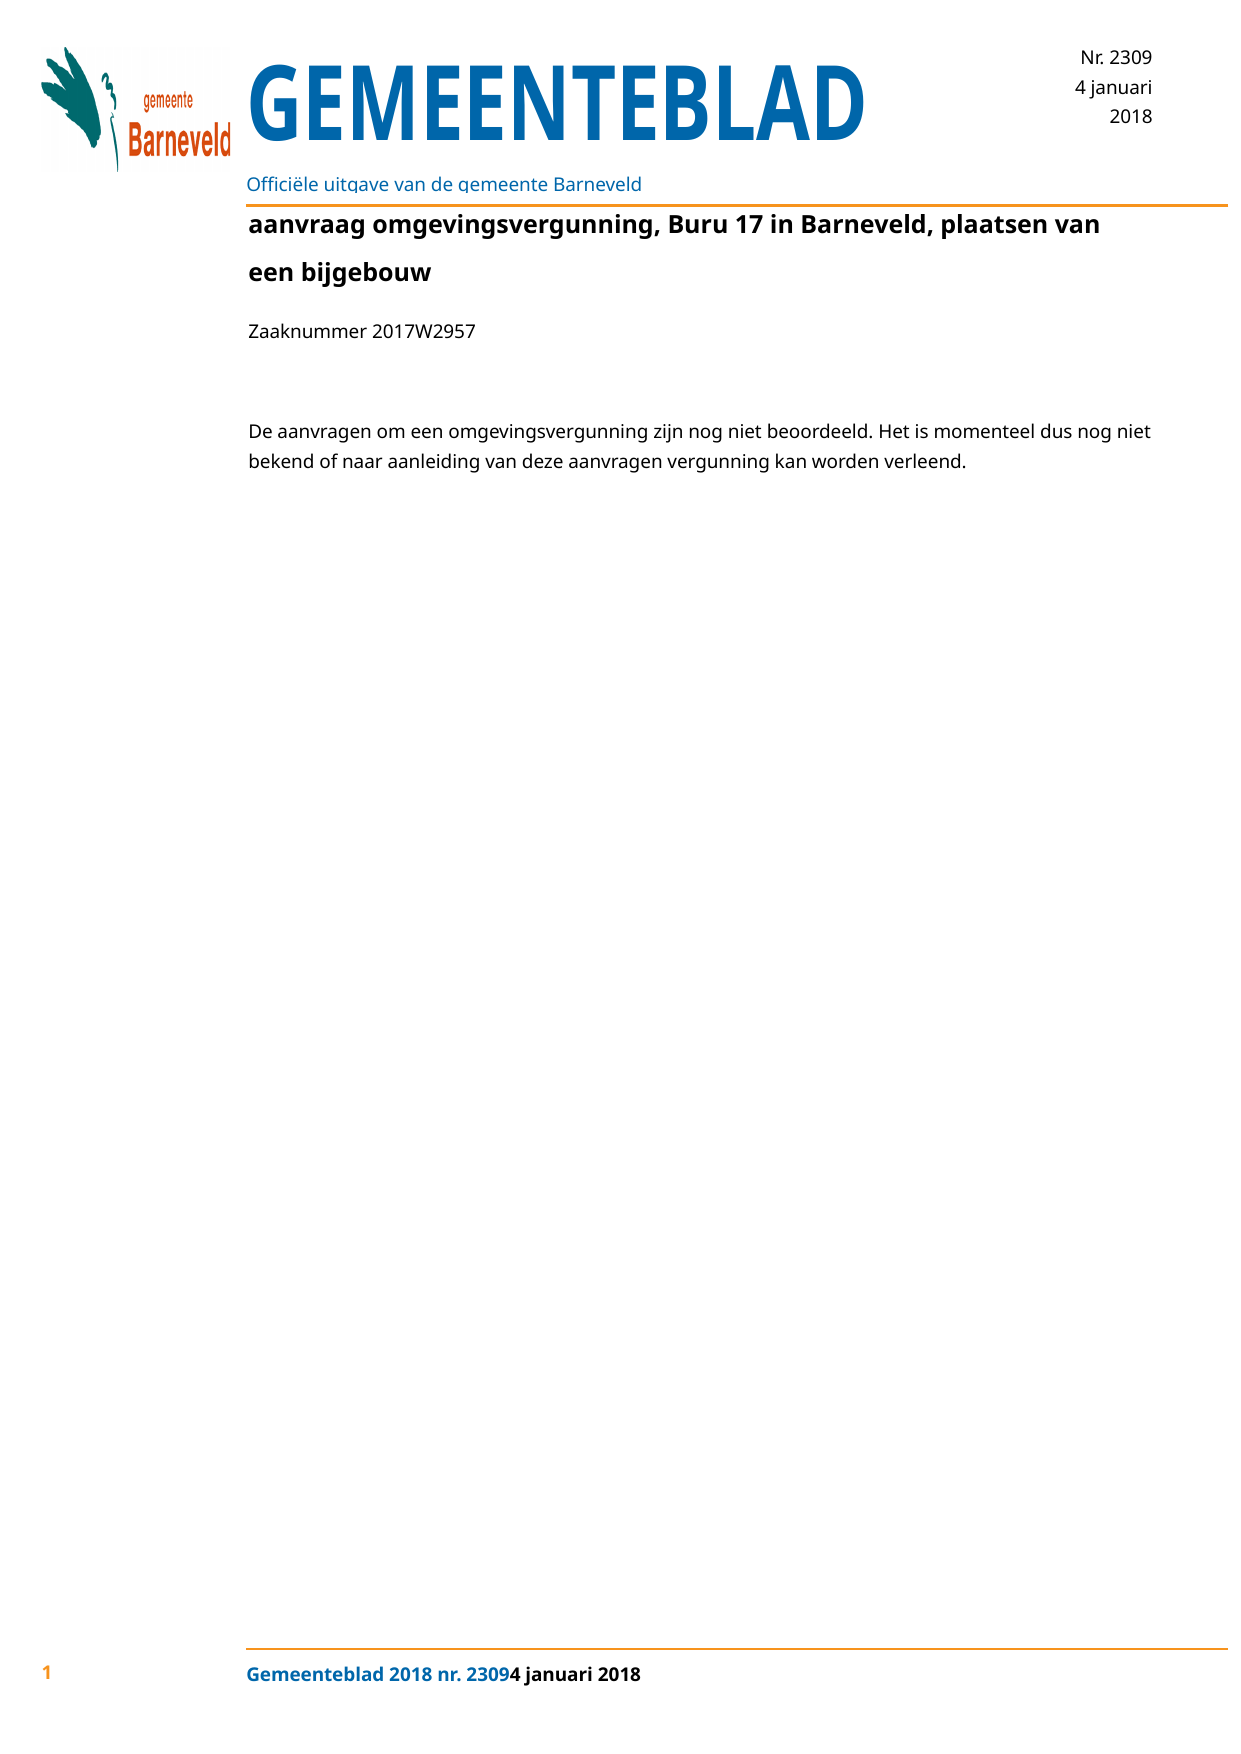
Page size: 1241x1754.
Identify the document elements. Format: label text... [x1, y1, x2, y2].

picture [41, 47, 231, 172]
text De aanvragen om een omgevingsvergunning zijn nog niet beoordeeld. Het is momenteel dus nog niet bekend of naar aanleiding van deze aanvragen vergunning kan worden verleend. [248, 419, 1152, 474]
text aanvraag omgevingsvergunning, Buru 17 in Barneveld, plaatsen van een bijgebouw [248, 207, 1152, 288]
text Zaaknummer 2017W2957 [248, 318, 1152, 344]
